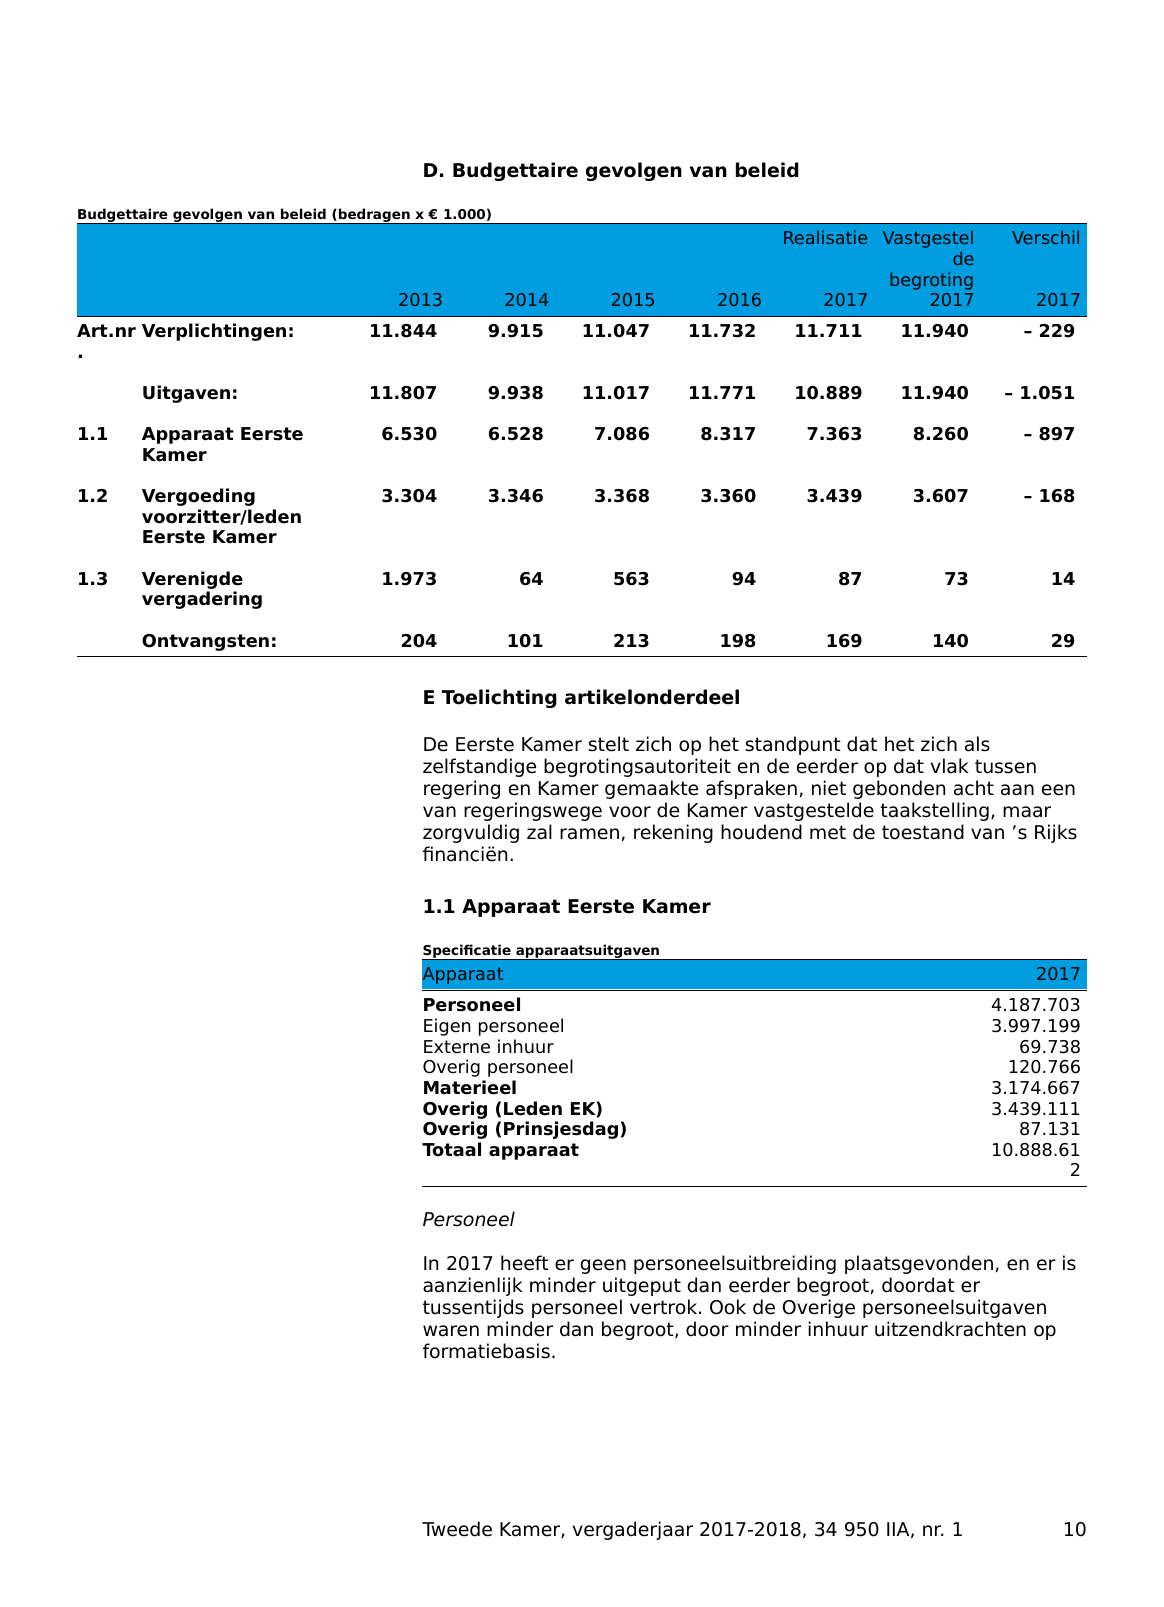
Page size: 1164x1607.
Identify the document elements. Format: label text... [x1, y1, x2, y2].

table_cell 11.047 [555, 317, 661, 362]
table_cell [768, 363, 874, 383]
table_cell – 897 [980, 424, 1087, 466]
table_cell 198 [661, 631, 768, 656]
table_cell 11.771 [661, 383, 768, 404]
table_cell 2013 [343, 290, 449, 316]
table_cell 3.346 [449, 486, 555, 548]
table_cell – 1.051 [980, 383, 1087, 404]
table_cell [555, 548, 661, 569]
table_cell 3.174.667 [980, 1078, 1087, 1098]
table_cell Vastgestelde begroting [874, 224, 980, 290]
table_cell Art.nr. [77, 317, 136, 362]
table_cell Verschil [980, 224, 1087, 290]
table_cell [555, 404, 661, 424]
table_cell 3.439 [768, 486, 874, 548]
table_cell [661, 610, 768, 631]
table_cell 101 [449, 631, 555, 656]
table_cell 11.711 [768, 317, 874, 362]
table_cell Verenigde vergadering [136, 569, 342, 610]
table_cell 64 [449, 569, 555, 610]
table_cell 3.304 [343, 486, 449, 548]
table_cell 140 [874, 631, 980, 656]
table_cell [343, 548, 449, 569]
table_cell 7.086 [555, 424, 661, 466]
subtitle 1.1 Apparaat Eerste Kamer [422, 896, 1087, 918]
table_cell [77, 631, 136, 656]
table_header Specificatie apparaatsuitgaven [422, 943, 1087, 958]
table_cell Apparaat [422, 960, 980, 989]
subtitle Personeel [422, 1209, 1087, 1231]
table_cell 69.738 [980, 1037, 1087, 1057]
table_cell Overig personeel [422, 1057, 980, 1078]
table_cell [449, 404, 555, 424]
table_cell – 229 [980, 317, 1087, 362]
table_cell [980, 610, 1087, 631]
table_cell [77, 404, 136, 424]
table_cell [77, 363, 136, 383]
table_cell [980, 548, 1087, 569]
table_cell 120.766 [980, 1057, 1087, 1078]
table_cell 11.940 [874, 383, 980, 404]
table_cell [768, 610, 874, 631]
table_cell 87 [768, 569, 874, 610]
table_cell 3.368 [555, 486, 661, 548]
table_cell 169 [768, 631, 874, 656]
table_cell Uitgaven: [136, 383, 342, 404]
table_cell [77, 383, 136, 404]
table_cell 3.360 [661, 486, 768, 548]
table_cell [874, 466, 980, 486]
table_cell [136, 548, 342, 569]
table_cell 1.1 [77, 424, 136, 466]
table_cell 11.940 [874, 317, 980, 362]
table_cell Personeel [422, 991, 980, 1016]
table_cell 2017 [874, 290, 980, 316]
table_cell [136, 363, 342, 383]
table_cell 10.888.612 [980, 1140, 1087, 1186]
table_cell [661, 466, 768, 486]
table_cell [768, 466, 874, 486]
table_cell [77, 290, 136, 316]
table_cell 6.528 [449, 424, 555, 466]
table_cell 1.973 [343, 569, 449, 610]
table_cell 8.317 [661, 424, 768, 466]
table_cell [874, 363, 980, 383]
table_cell 11.017 [555, 383, 661, 404]
table_cell [980, 404, 1087, 424]
table_cell [136, 404, 342, 424]
subtitle E Toelichting artikelonderdeel [422, 687, 1087, 709]
table_cell [77, 224, 136, 290]
table_cell Materieel [422, 1078, 980, 1098]
table_cell [874, 548, 980, 569]
table_cell 3.439.111 [980, 1099, 1087, 1119]
table_header Budgettaire gevolgen van beleid (bedragen x € 1.000) [77, 207, 1087, 223]
table_cell [136, 610, 342, 631]
table_cell 87.131 [980, 1119, 1087, 1140]
table_cell 11.844 [343, 317, 449, 362]
table_cell Realisatie [343, 224, 874, 290]
table_cell 29 [980, 631, 1087, 656]
table_cell [768, 404, 874, 424]
table_cell [343, 466, 449, 486]
table_cell 1.2 [77, 486, 136, 548]
table_cell 94 [661, 569, 768, 610]
table_cell 73 [874, 569, 980, 610]
table_cell 10.889 [768, 383, 874, 404]
table_cell 9.915 [449, 317, 555, 362]
table_cell [449, 466, 555, 486]
table_cell 8.260 [874, 424, 980, 466]
table_cell – 168 [980, 486, 1087, 548]
table_cell [555, 363, 661, 383]
table_cell [980, 363, 1087, 383]
table_cell Vergoeding voorzitter/leden Eerste Kamer [136, 486, 342, 548]
table_cell [555, 466, 661, 486]
table_cell [77, 610, 136, 631]
subtitle D. Budgettaire gevolgen van beleid [422, 160, 1087, 182]
table_cell Externe inhuur [422, 1037, 980, 1057]
table_cell [343, 610, 449, 631]
table_cell [343, 404, 449, 424]
table_cell 3.997.199 [980, 1016, 1087, 1037]
table_cell 3.607 [874, 486, 980, 548]
table_cell [980, 466, 1087, 486]
table_cell Apparaat Eerste Kamer [136, 424, 342, 466]
table_cell [661, 548, 768, 569]
table_cell [874, 404, 980, 424]
table_cell [136, 224, 342, 290]
table_cell Eigen personeel [422, 1016, 980, 1037]
table_cell 6.530 [343, 424, 449, 466]
table_cell Overig (Prinsjesdag) [422, 1119, 980, 1140]
table_cell 2016 [661, 290, 768, 316]
table_cell Ontvangsten: [136, 631, 342, 656]
table_cell Totaal apparaat [422, 1140, 980, 1186]
table_cell [661, 404, 768, 424]
table_cell 2014 [449, 290, 555, 316]
table_cell Verplichtingen: [136, 317, 342, 362]
text De Eerste Kamer stelt zich op het standpunt dat het zich als zelfstandige begrotingsautoriteit en de eerder op dat vlak tussen regering en Kamer gemaakte afspraken, niet gebonden acht aan een van regeringswege voor de Kamer vastgestelde taakstelling, maar zorgvuldig zal ramen, rekening houdend met de toestand van ’s Rijks financiën. [422, 734, 1087, 866]
table_cell [449, 548, 555, 569]
table_cell [77, 548, 136, 569]
table_cell [555, 610, 661, 631]
table_cell 1.3 [77, 569, 136, 610]
table_cell 2017 [980, 960, 1087, 989]
table_cell 2017 [768, 290, 874, 316]
text In 2017 heeft er geen personeelsuitbreiding plaatsgevonden, en er is aanzienlijk minder uitgeput dan eerder begroot, doordat er tussentijds personeel vertrok. Ook de Overige personeelsuitgaven waren minder dan begroot, door minder inhuur uitzendkrachten op formatiebasis. [422, 1253, 1087, 1363]
table_cell 4.187.703 [980, 991, 1087, 1016]
table_cell [449, 363, 555, 383]
table_cell 2017 [980, 290, 1087, 316]
table_cell [77, 466, 136, 486]
table_cell 14 [980, 569, 1087, 610]
table_cell 2015 [555, 290, 661, 316]
table_cell Overig (Leden EK) [422, 1099, 980, 1119]
table_cell [768, 548, 874, 569]
table_cell [661, 363, 768, 383]
table_cell [136, 290, 342, 316]
table_cell [874, 610, 980, 631]
table_cell 11.732 [661, 317, 768, 362]
table_cell [343, 363, 449, 383]
table_cell 213 [555, 631, 661, 656]
table_cell [449, 610, 555, 631]
table_cell 7.363 [768, 424, 874, 466]
table_cell 563 [555, 569, 661, 610]
table_cell 11.807 [343, 383, 449, 404]
table_cell [136, 466, 342, 486]
table_cell 204 [343, 631, 449, 656]
table_cell 9.938 [449, 383, 555, 404]
